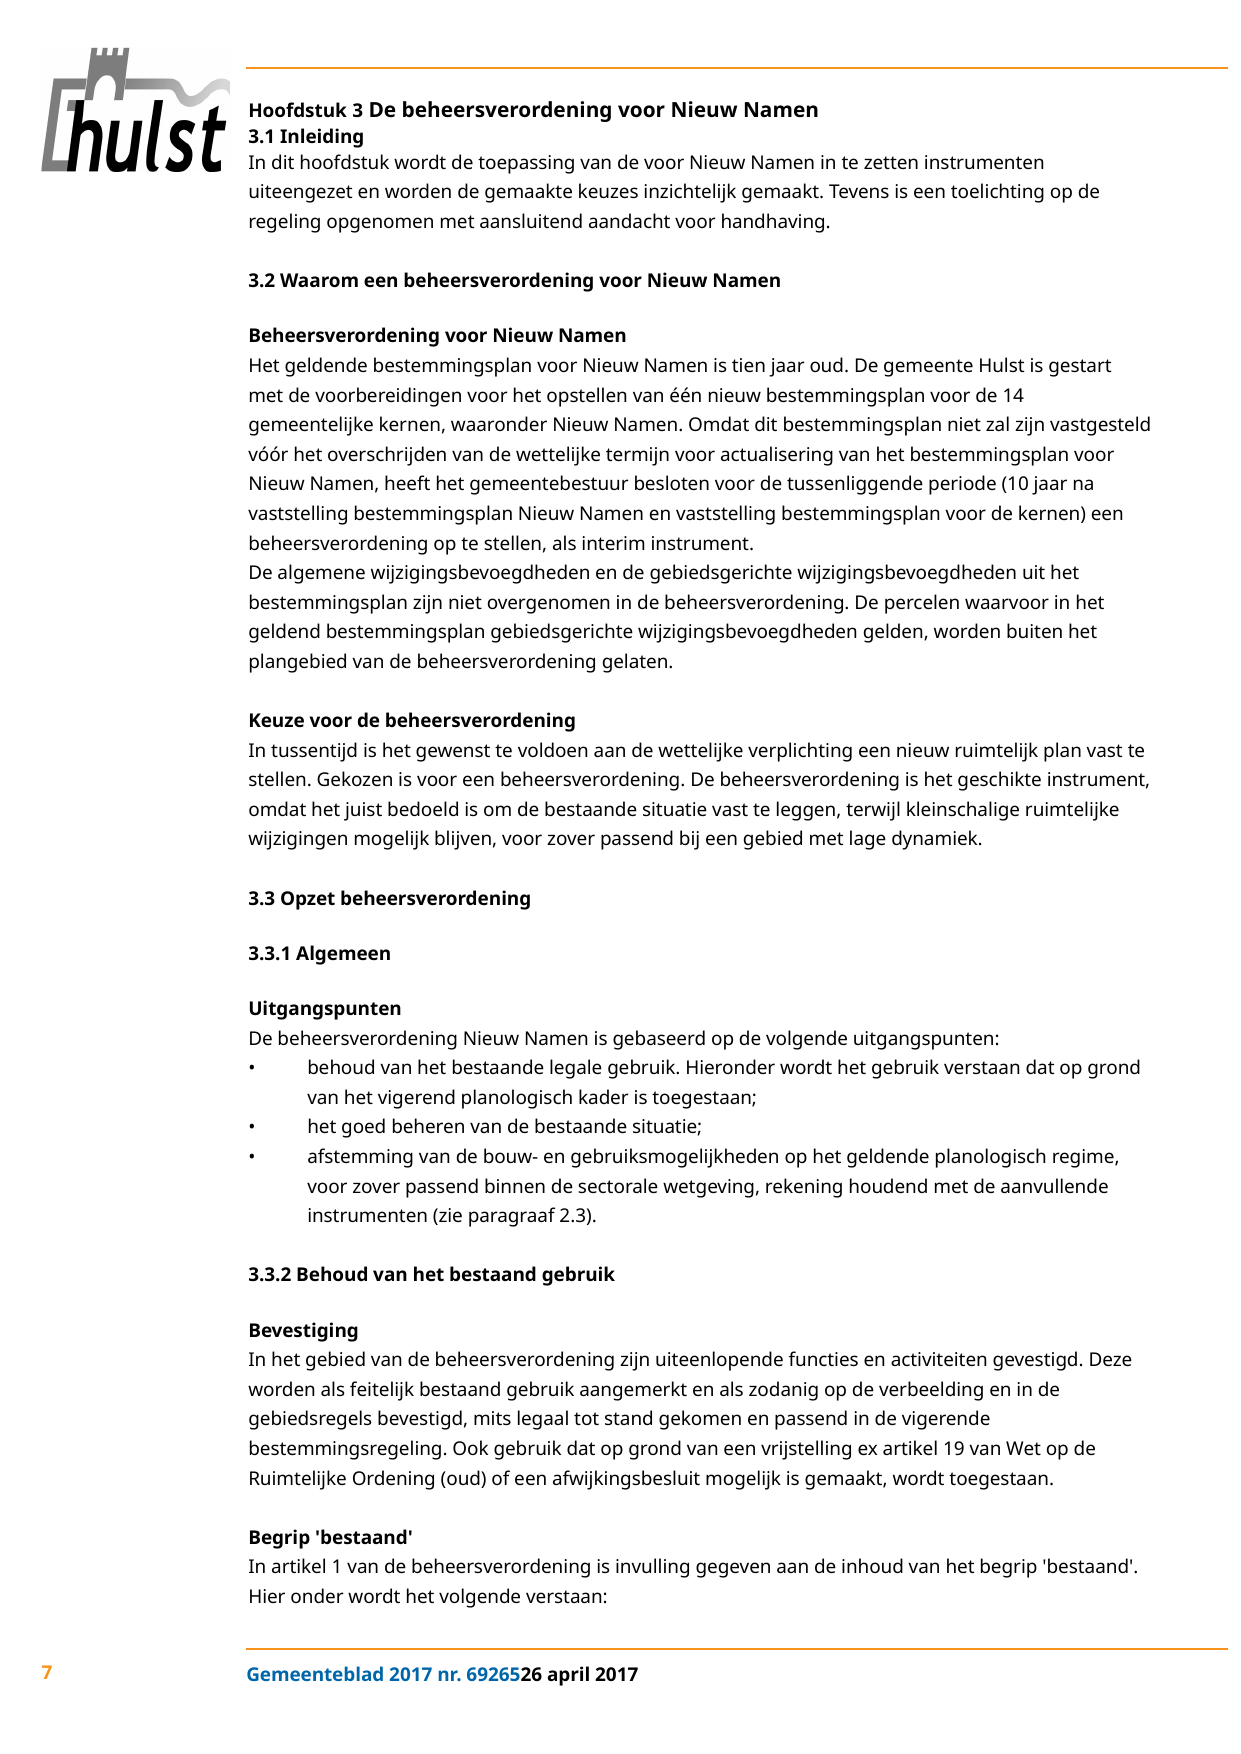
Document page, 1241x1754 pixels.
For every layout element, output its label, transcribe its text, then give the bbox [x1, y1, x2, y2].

text 3.3.2 Behoud van het bestaand gebruik [248, 1262, 1152, 1287]
text In het gebied van de beheersverordening zijn uiteenlopende functies en activiteiten gevestigd. Deze worden als feitelijk bestaand gebruik aangemerkt en als zodanig op de verbeelding en in de gebiedsregels bevestigd, mits legaal tot stand gekomen en passend in de vigerende bestemmingsregeling. Ook gebruik dat op grond van een vrijstelling ex artikel 19 van Wet op de Ruimtelijke Ordening (oud) of een afwijkingsbesluit mogelijk is gemaakt, wordt toegestaan. [248, 1346, 1152, 1491]
text Bevestiging [248, 1317, 1152, 1343]
text Hoofdstuk 3 De beheersverordening voor Nieuw Namen [248, 95, 1152, 123]
text 3.3 Opzet beheersverordening [248, 885, 1152, 910]
text Keuze voor de beheersverordening [248, 707, 1152, 733]
text Begrip 'bestaand' [248, 1524, 1152, 1550]
text Beheersverordening voor Nieuw Namen [248, 323, 1152, 348]
picture [41, 47, 231, 172]
list afstemming van de bouw- en gebruiksmogelijkheden op het geldende planologisch regime, voor zover passend binnen de sectorale wetgeving, rekening houdend met de aanvullende instrumenten (zie paragraaf 2.3). [248, 1143, 1152, 1228]
list het goed beheren van de bestaande situatie; [248, 1114, 1152, 1139]
text Uitgangspunten [248, 995, 1152, 1021]
text De beheersverordening Nieuw Namen is gebaseerd op de volgende uitgangspunten: [248, 1025, 1152, 1051]
text De algemene wijzigingsbevoegdheden en de gebiedsgerichte wijzigingsbevoegdheden uit het bestemmingsplan zijn niet overgenomen in de beheersverordening. De percelen waarvoor in het geldend bestemmingsplan gebiedsgerichte wijzigingsbevoegdheden gelden, worden buiten het plangebied van de beheersverordening gelaten. [248, 559, 1152, 674]
text Het geldende bestemmingsplan voor Nieuw Namen is tien jaar oud. De gemeente Hulst is gestart met de voorbereidingen voor het opstellen van één nieuw bestemmingsplan voor de 14 gemeentelijke kernen, waaronder Nieuw Namen. Omdat dit bestemmingsplan niet zal zijn vastgesteld vóór het overschrijden van de wettelijke termijn voor actualisering van het bestemmingsplan voor Nieuw Namen, heeft het gemeentebestuur besloten voor de tussenliggende periode (10 jaar na vaststelling bestemmingsplan Nieuw Namen en vaststelling bestemmingsplan voor de kernen) een beheersverordening op te stellen, als interim instrument. [248, 352, 1152, 555]
text In artikel 1 van de beheersverordening is invulling gegeven aan de inhoud van het begrip 'bestaand'. Hier onder wordt het volgende verstaan: [248, 1553, 1152, 1609]
text In tussentijd is het gewenst te voldoen aan de wettelijke verplichting een nieuw ruimtelijk plan vast te stellen. Gekozen is voor een beheersverordening. De beheersverordening is het geschikte instrument, omdat het juist bedoeld is om de bestaande situatie vast te leggen, terwijl kleinschalige ruimtelijke wijzigingen mogelijk blijven, voor zover passend bij een gebied met lage dynamiek. [248, 737, 1152, 851]
list behoud van het bestaande legale gebruik. Hieronder wordt het gebruik verstaan dat op grond van het vigerend planologisch kader is toegestaan; [248, 1054, 1152, 1110]
text 3.1 Inleiding [248, 123, 1152, 149]
text 3.2 Waarom een beheersverordening voor Nieuw Namen [248, 267, 1152, 293]
text 3.3.1 Algemeen [248, 940, 1152, 966]
text In dit hoofdstuk wordt de toepassing van de voor Nieuw Namen in te zetten instrumenten uiteengezet en worden de gemaakte keuzes inzichtelijk gemaakt. Tevens is een toelichting op de regeling opgenomen met aansluitend aandacht voor handhaving. [248, 149, 1152, 234]
